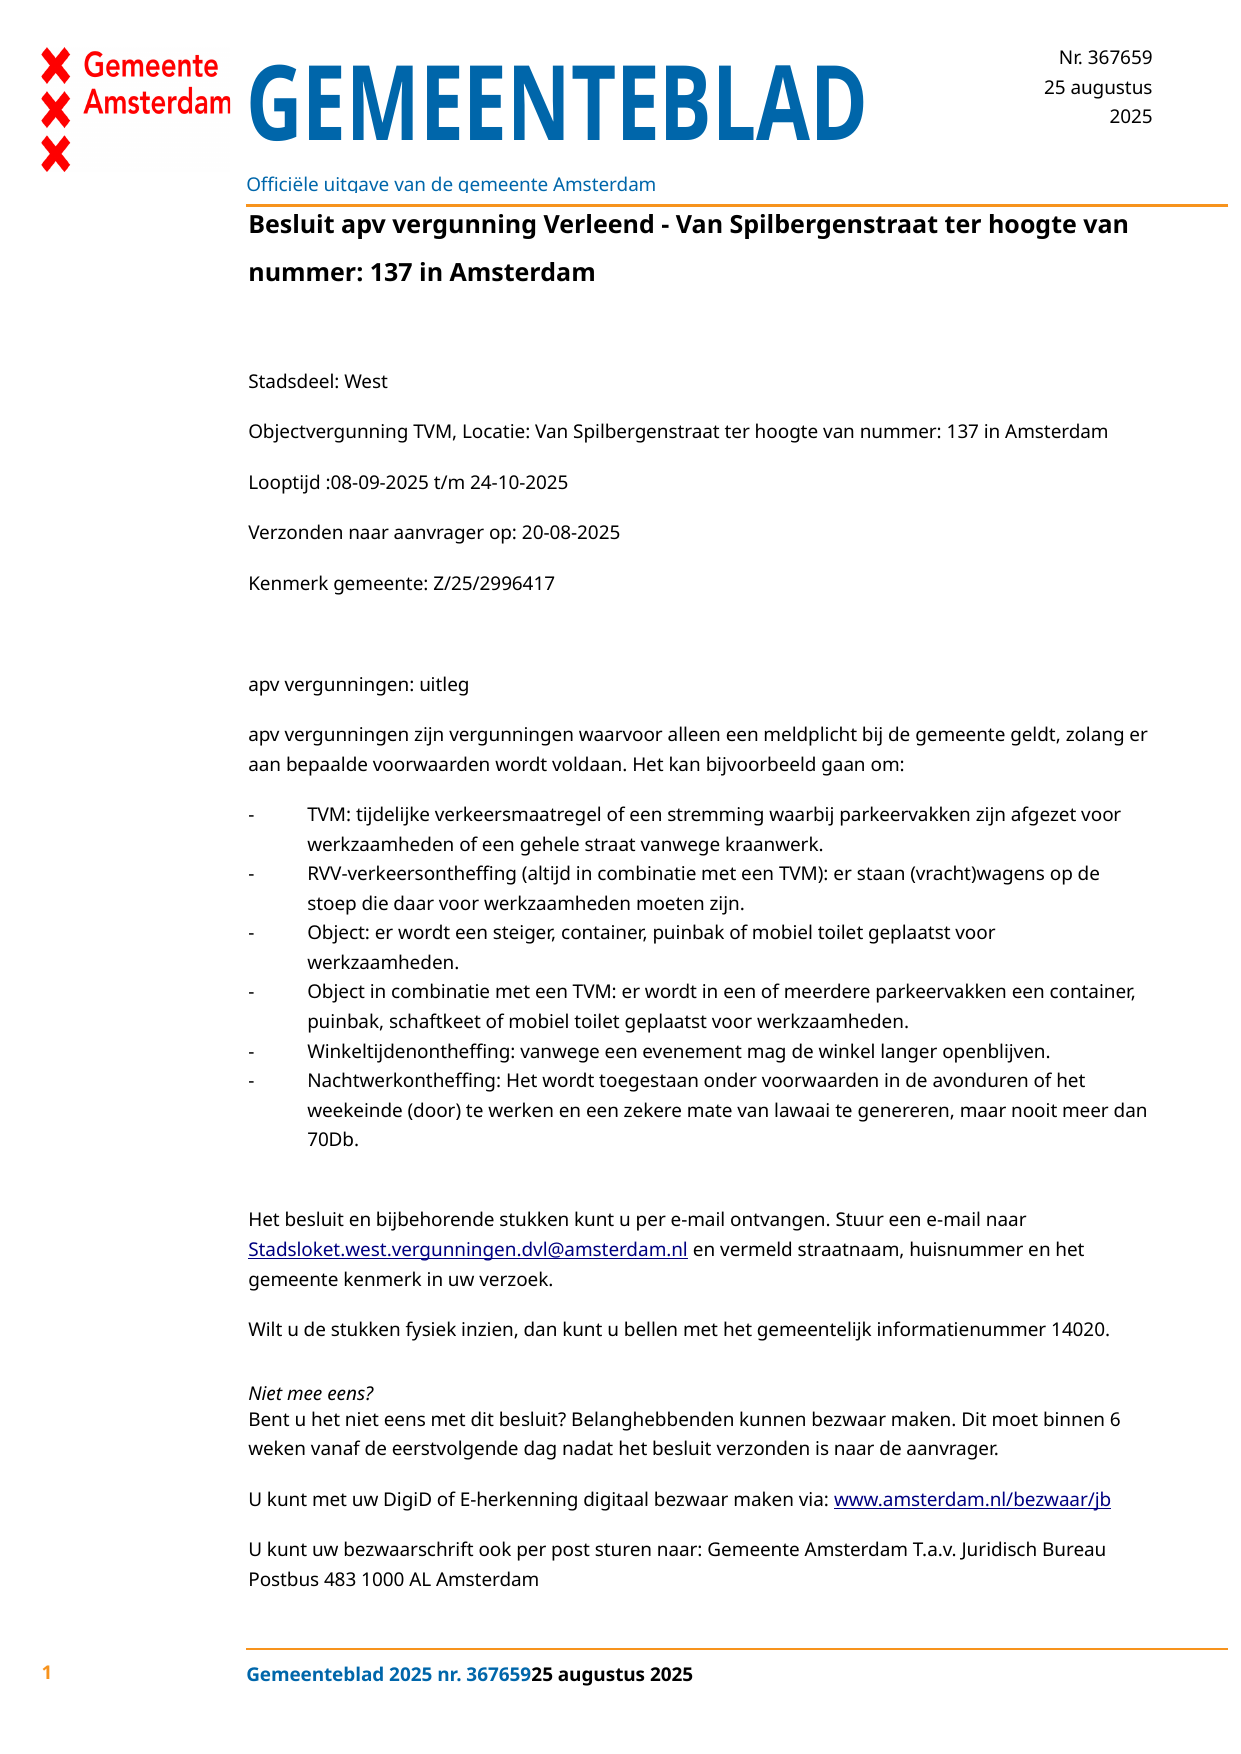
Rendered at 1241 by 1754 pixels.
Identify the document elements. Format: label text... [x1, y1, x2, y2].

text Besluit apv vergunning Verleend - Van Spilbergenstraat ter hoogte van nummer: 137 in Amsterdam [248, 207, 1152, 288]
text U kunt met uw DigiD of E-herkenning digitaal bezwaar maken via: www.amsterdam.nl/bezwaar/jb [248, 1486, 1152, 1512]
text Verzonden naar aanvrager op: 20-08-2025 [248, 519, 1152, 545]
text Kenmerk gemeente: Z/25/2996417 [248, 570, 1152, 596]
list Object in combinatie met een TVM: er wordt in een of meerdere parkeervakken een container, puinbak, schaftkeet of mobiel toilet geplaatst voor werkzaamheden. [248, 979, 1152, 1034]
text Bent u het niet eens met dit besluit? Belanghebbenden kunnen bezwaar maken. Dit moet binnen 6 weken vanaf de eerstvolgende dag nadat het besluit verzonden is naar de aanvrager. [248, 1406, 1152, 1461]
list Object: er wordt een steiger, container, puinbak of mobiel toilet geplaatst voor werkzaamheden. [248, 919, 1152, 975]
text Objectvergunning TVM, Locatie: Van Spilbergenstraat ter hoogte van nummer: 137 in Amsterdam [248, 419, 1152, 444]
text apv vergunningen: uitleg [248, 671, 1152, 697]
text Niet mee eens? [248, 1380, 1152, 1406]
list RVV-verkeersontheffing (altijd in combinatie met een TVM): er staan (vracht)wagens op de stoep die daar voor werkzaamheden moeten zijn. [248, 860, 1152, 916]
text Het besluit en bijbehorende stukken kunt u per e-mail ontvangen. Stuur een e-mail naar Stadsloket.west.vergunningen.dvl@amsterdam.nl en vermeld straatnaam, huisnummer en het gemeente kenmerk in uw verzoek. [248, 1207, 1152, 1292]
text Wilt u de stukken fysiek inzien, dan kunt u bellen met het gemeentelijk informatienummer 14020. [248, 1316, 1152, 1342]
text U kunt uw bezwaarschrift ook per post sturen naar: Gemeente Amsterdam T.a.v. Juridisch Bureau Postbus 483 1000 AL Amsterdam [248, 1536, 1152, 1592]
text apv vergunningen zijn vergunningen waarvoor alleen een meldplicht bij de gemeente geldt, zolang er aan bepaalde voorwaarden wordt voldaan. Het kan bijvoorbeeld gaan om: [248, 721, 1152, 777]
list Winkeltijdenontheffing: vanwege een evenement mag de winkel langer openblijven. [248, 1038, 1152, 1064]
picture [41, 47, 231, 172]
list Nachtwerkontheffing: Het wordt toegestaan onder voorwaarden in de avonduren of het weekeinde (door) te werken en een zekere mate van lawaai te genereren, maar nooit meer dan 70Db. [248, 1067, 1152, 1152]
text Stadsdeel: West [248, 368, 1152, 394]
text Looptijd :08-09-2025 t/m 24-10-2025 [248, 469, 1152, 495]
list TVM: tijdelijke verkeersmaatregel of een stremming waarbij parkeervakken zijn afgezet voor werkzaamheden of een gehele straat vanwege kraanwerk. [248, 801, 1152, 857]
